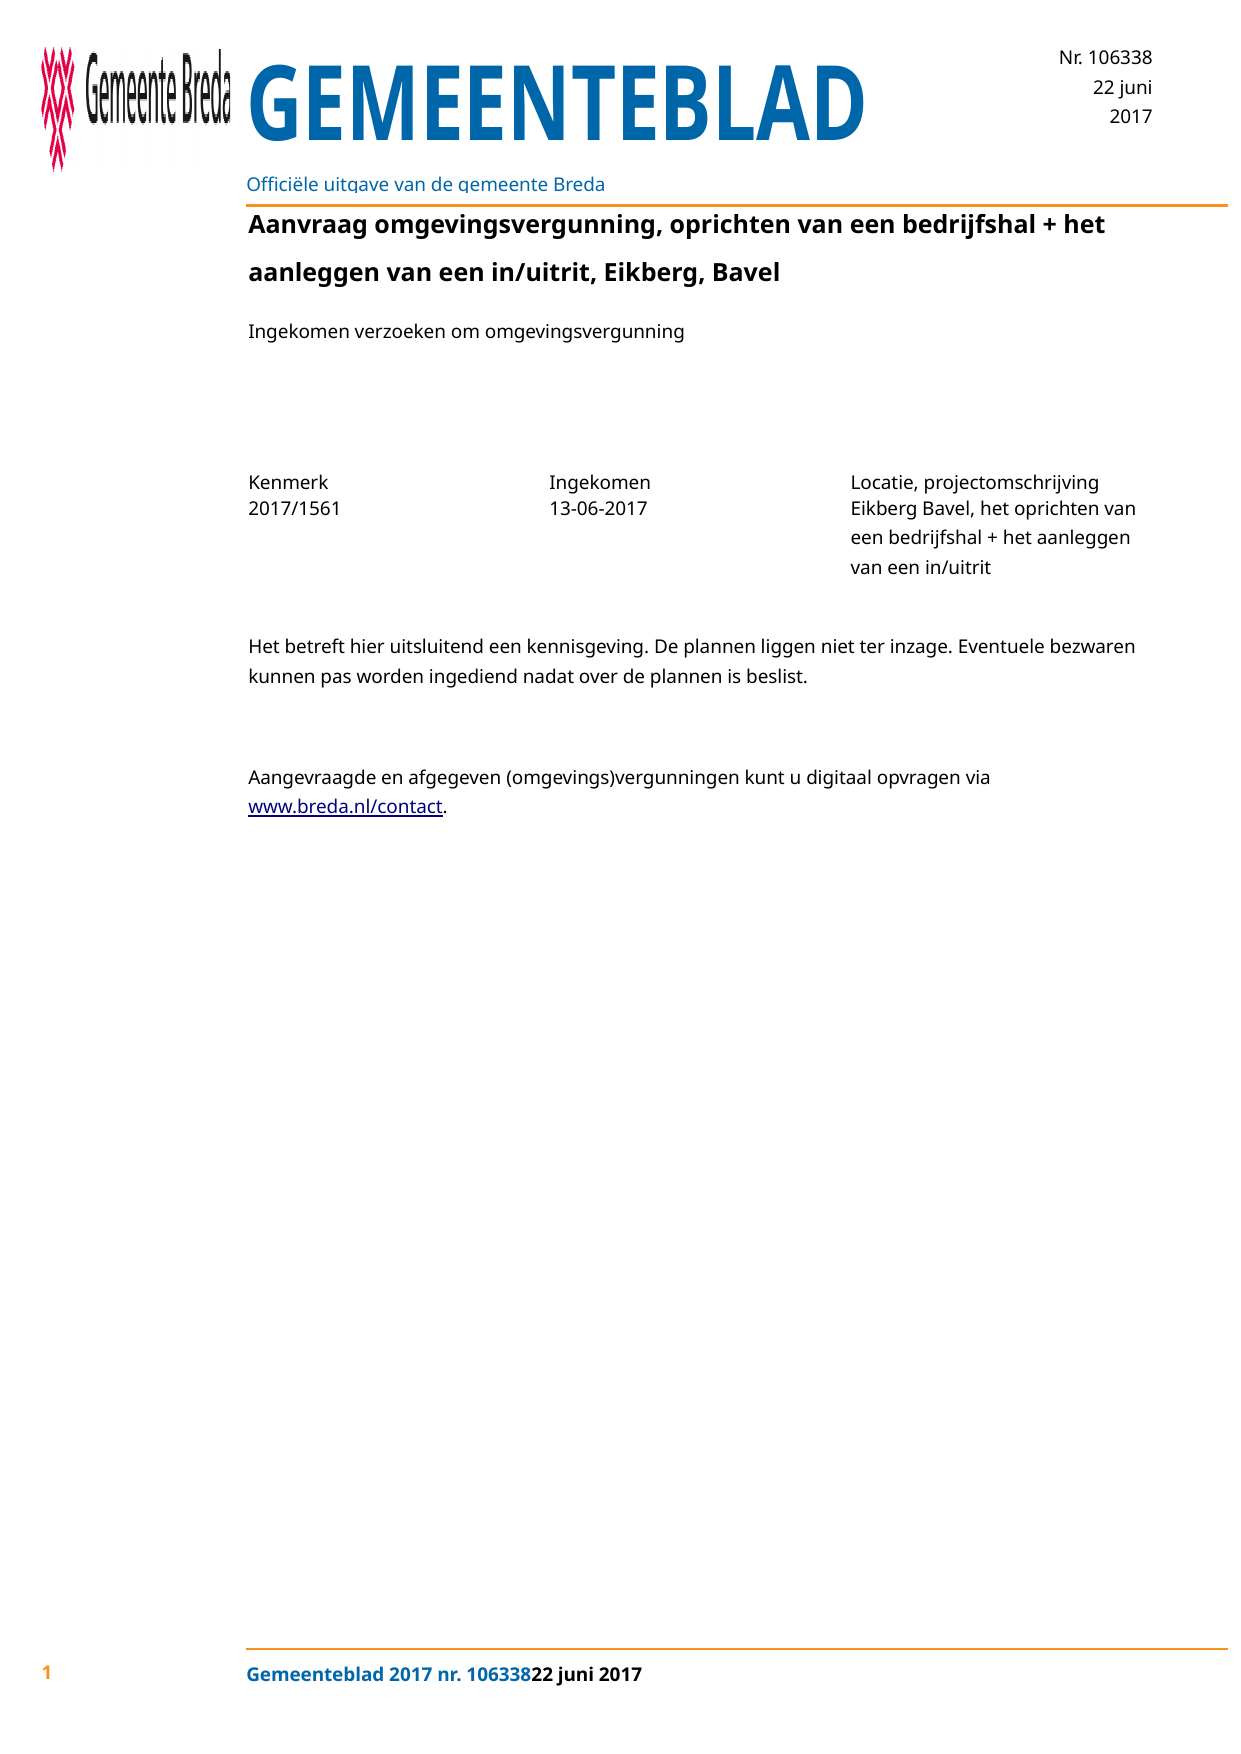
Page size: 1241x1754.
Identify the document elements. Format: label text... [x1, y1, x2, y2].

text Het betreft hier uitsluitend een kennisgeving. De plannen liggen niet ter inzage. Eventuele bezwaren kunnen pas worden ingediend nadat over de plannen is beslist. [248, 633, 1152, 689]
table_header Locatie, projectomschrijving [850, 469, 1152, 495]
table_cell Eikberg Bavel, het oprichten van een bedrijfshal + het aanleggen van een in/uitrit [850, 495, 1152, 580]
table_header Ingekomen [549, 469, 850, 495]
table_cell 2017/1561 [248, 495, 549, 580]
text Aangevraagde en afgegeven (omgevings)vergunningen kunt u digitaal opvragen via www.breda.nl/contact. [248, 764, 1152, 819]
text Ingekomen verzoeken om omgevingsvergunning [248, 318, 1152, 344]
table_cell 13-06-2017 [549, 495, 850, 580]
picture [41, 47, 231, 172]
text Aanvraag omgevingsvergunning, oprichten van een bedrijfshal + het aanleggen van een in/uitrit, Eikberg, Bavel [248, 207, 1152, 288]
table_header Kenmerk [248, 469, 549, 495]
